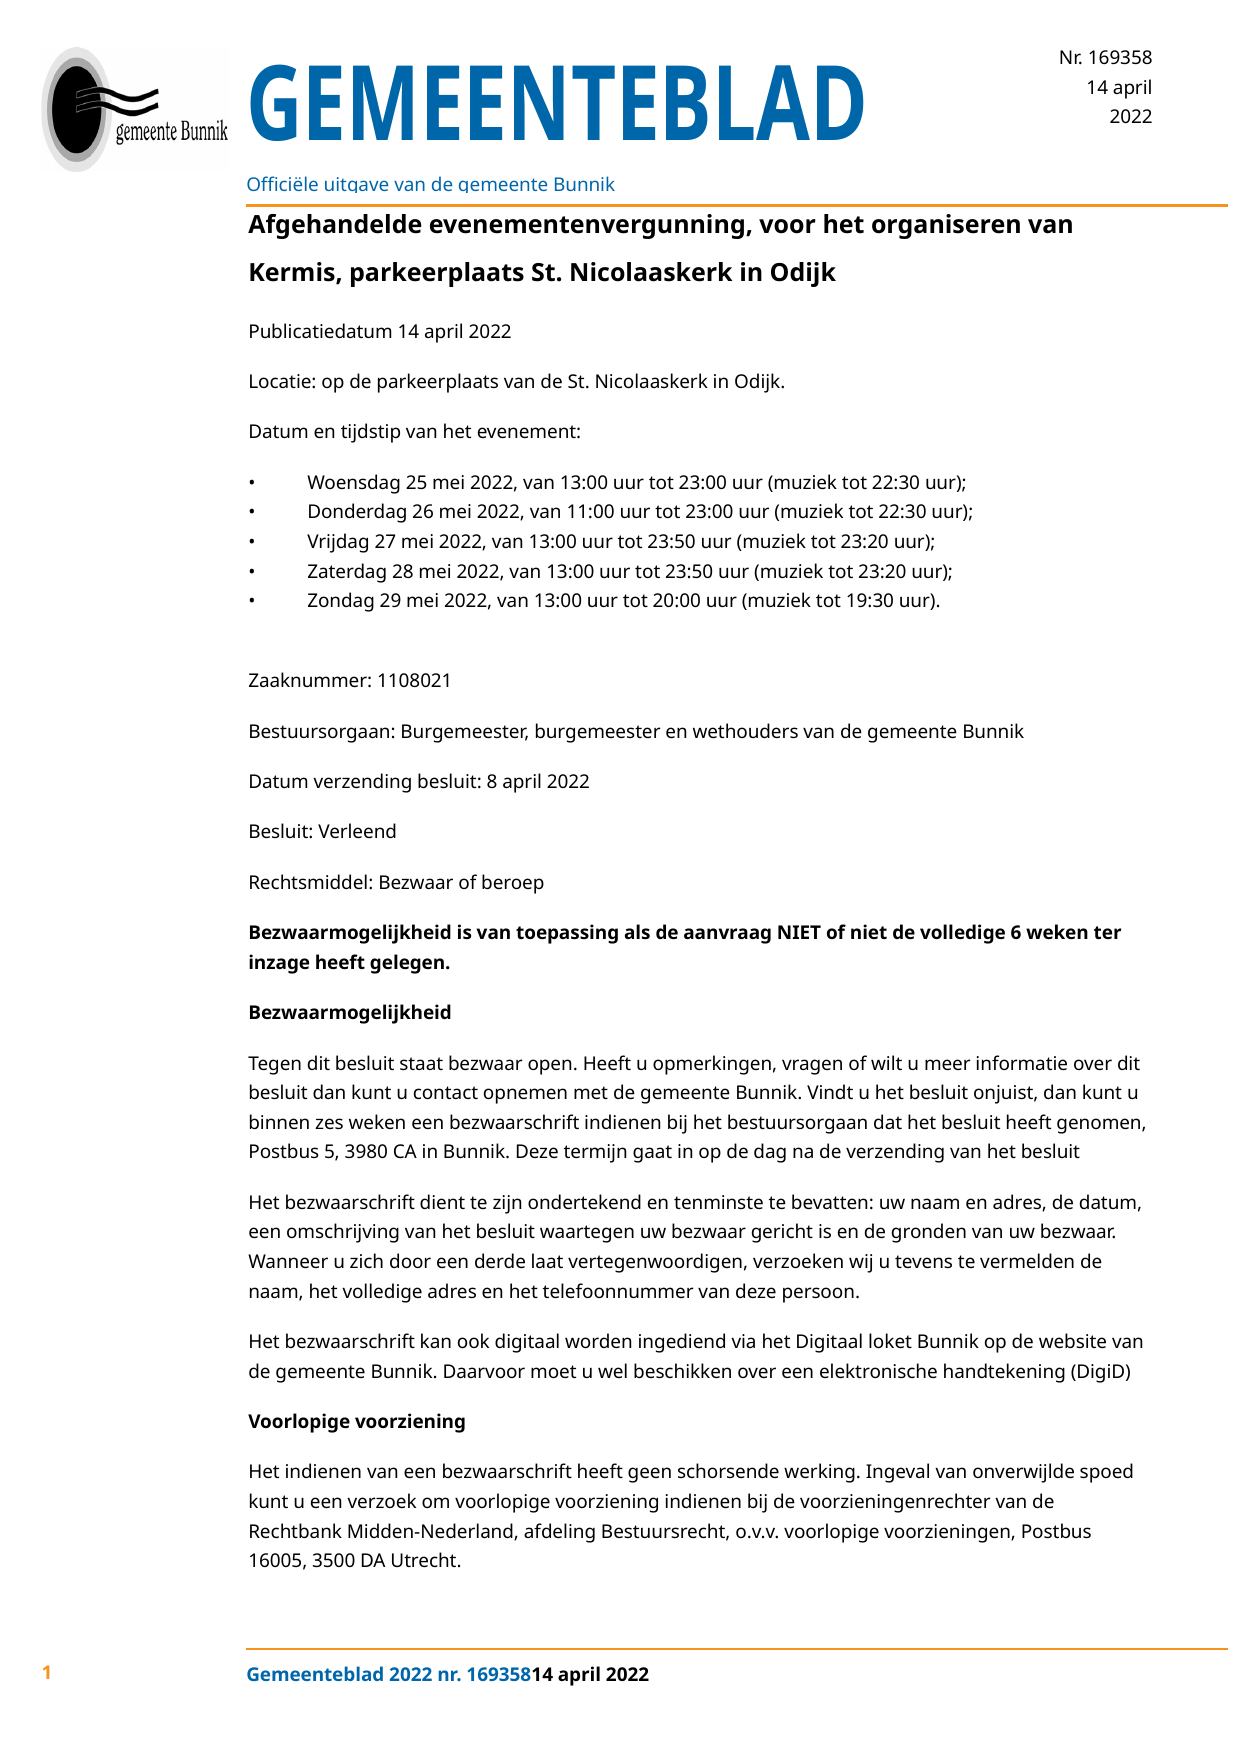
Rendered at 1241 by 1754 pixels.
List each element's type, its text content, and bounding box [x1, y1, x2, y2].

text Het bezwaarschrift dient te zijn ondertekend en tenminste te bevatten: uw naam en adres, de datum, een omschrijving van het besluit waartegen uw bezwaar gericht is en de gronden van uw bezwaar. Wanneer u zich door een derde laat vertegenwoordigen, verzoeken wij u tevens te vermelden de naam, het volledige adres en het telefoonnummer van deze persoon. [248, 1189, 1152, 1304]
text Voorlopige voorziening [248, 1408, 1152, 1434]
text Publicatiedatum 14 april 2022 [248, 318, 1152, 344]
list Donderdag 26 mei 2022, van 11:00 uur tot 23:00 uur (muziek tot 22:30 uur); [248, 499, 1152, 524]
picture [41, 47, 231, 172]
text Bezwaarmogelijkheid [248, 999, 1152, 1025]
text Afgehandelde evenementenvergunning, voor het organiseren van Kermis, parkeerplaats St. Nicolaaskerk in Odijk [248, 207, 1152, 288]
text Besluit: Verleend [248, 819, 1152, 844]
text Het indienen van een bezwaarschrift heeft geen schorsende werking. Ingeval van onverwijlde spoed kunt u een verzoek om voorlopige voorziening indienen bij de voorzieningenrechter van de Rechtbank Midden-Nederland, afdeling Bestuursrecht, o.v.v. voorlopige voorzieningen, Postbus 16005, 3500 DA Utrecht. [248, 1459, 1152, 1573]
text Tegen dit besluit staat bezwaar open. Heeft u opmerkingen, vragen of wilt u meer informatie over dit besluit dan kunt u contact opnemen met de gemeente Bunnik. Vindt u het besluit onjuist, dan kunt u binnen zes weken een bezwaarschrift indienen bij het bestuursorgaan dat het besluit heeft genomen, Postbus 5, 3980 CA in Bunnik. Deze termijn gaat in op de dag na de verzending van het besluit [248, 1050, 1152, 1164]
text Het bezwaarschrift kan ook digitaal worden ingediend via het Digitaal loket Bunnik op de website van de gemeente Bunnik. Daarvoor moet u wel beschikken over een elektronische handtekening (DigiD) [248, 1328, 1152, 1384]
text Rechtsmiddel: Bezwaar of beroep [248, 869, 1152, 895]
text Zaaknummer: 1108021 [248, 667, 1152, 693]
list Vrijdag 27 mei 2022, van 13:00 uur tot 23:50 uur (muziek tot 23:20 uur); [248, 528, 1152, 554]
list Zondag 29 mei 2022, van 13:00 uur tot 20:00 uur (muziek tot 19:30 uur). [248, 587, 1152, 613]
list Zaterdag 28 mei 2022, van 13:00 uur tot 23:50 uur (muziek tot 23:20 uur); [248, 558, 1152, 584]
text Bezwaarmogelijkheid is van toepassing als de aanvraag NIET of niet de volledige 6 weken ter inzage heeft gelegen. [248, 919, 1152, 975]
text Datum en tijdstip van het evenement: [248, 419, 1152, 444]
text Bestuursorgaan: Burgemeester, burgemeester en wethouders van de gemeente Bunnik [248, 718, 1152, 744]
list Woensdag 25 mei 2022, van 13:00 uur tot 23:00 uur (muziek tot 22:30 uur); [248, 469, 1152, 495]
text Locatie: op de parkeerplaats van de St. Nicolaaskerk in Odijk. [248, 368, 1152, 394]
text Datum verzending besluit: 8 april 2022 [248, 768, 1152, 794]
